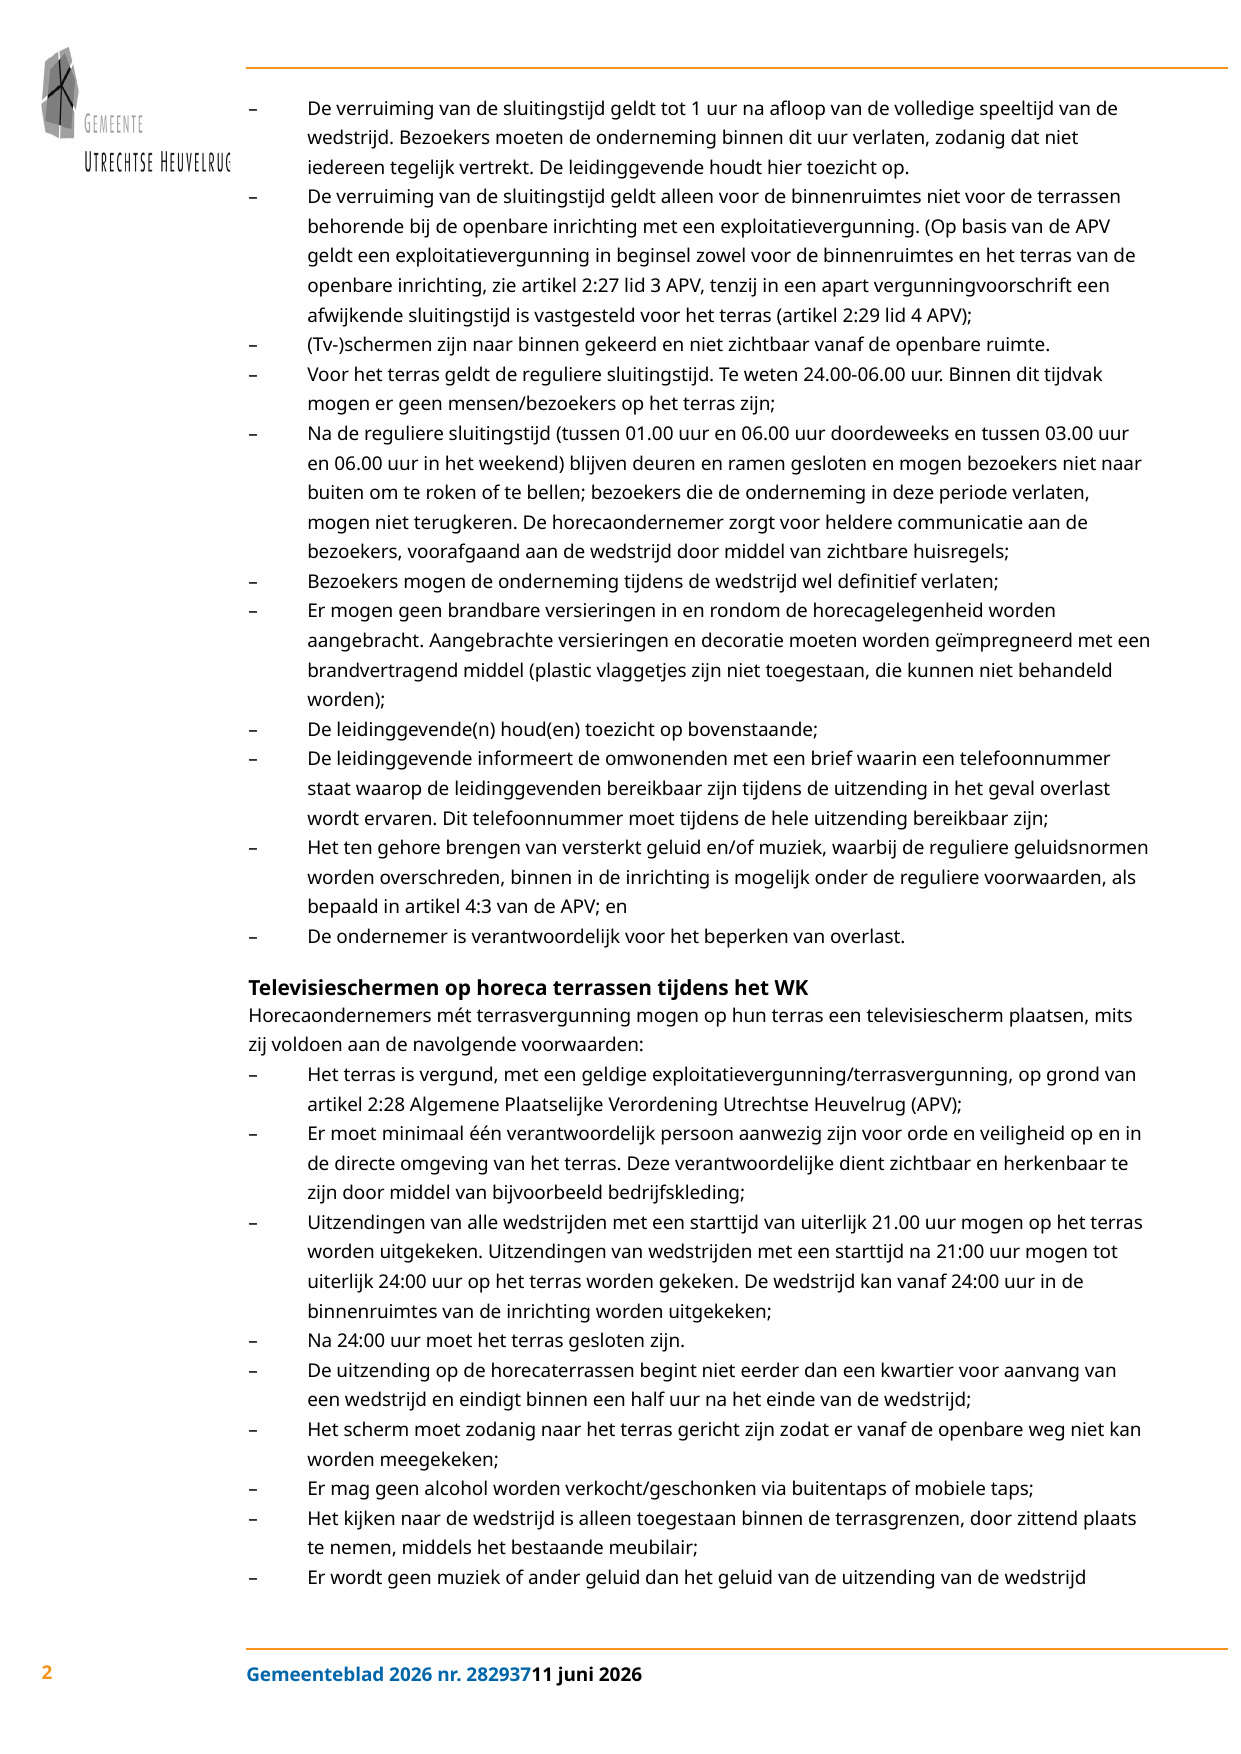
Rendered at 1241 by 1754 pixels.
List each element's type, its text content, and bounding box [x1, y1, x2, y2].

list Uitzendingen van alle wedstrijden met een starttijd van uiterlijk 21.00 uur mogen op het terras worden uitgekeken. Uitzendingen van wedstrijden met een starttijd na 21:00 uur mogen tot uiterlijk 24:00 uur op het terras worden gekeken. De wedstrijd kan vanaf 24:00 uur in de binnenruimtes van de inrichting worden uitgekeken; [248, 1209, 1152, 1323]
picture [41, 47, 231, 172]
list Voor het terras geldt de reguliere sluitingstijd. Te weten 24.00-06.00 uur. Binnen dit tijdvak mogen er geen mensen/bezoekers op het terras zijn; [248, 361, 1152, 416]
list Na 24:00 uur moet het terras gesloten zijn. [248, 1327, 1152, 1353]
list De uitzending op de horecaterrassen begint niet eerder dan een kwartier voor aanvang van een wedstrijd en eindigt binnen een half uur na het einde van de wedstrijd; [248, 1357, 1152, 1412]
list Na de reguliere sluitingstijd (tussen 01.00 uur en 06.00 uur doordeweeks en tussen 03.00 uur en 06.00 uur in het weekend) blijven deuren en ramen gesloten en mogen bezoekers niet naar buiten om te roken of te bellen; bezoekers die de onderneming in deze periode verlaten, mogen niet terugkeren. De horecaondernemer zorgt voor heldere communicatie aan de bezoekers, voorafgaand aan de wedstrijd door middel van zichtbare huisregels; [248, 420, 1152, 564]
text Televisieschermen op horeca terrassen tijdens het WK [248, 973, 1152, 1002]
list Het scherm moet zodanig naar het terras gericht zijn zodat er vanaf de openbare weg niet kan worden meegekeken; [248, 1416, 1152, 1471]
list Bezoekers mogen de onderneming tijdens de wedstrijd wel definitief verlaten; [248, 568, 1152, 594]
list Het kijken naar de wedstrijd is alleen toegestaan binnen de terrasgrenzen, door zittend plaats te nemen, middels het bestaande meubilair; [248, 1505, 1152, 1560]
list Er moet minimaal één verantwoordelijk persoon aanwezig zijn voor orde en veiligheid op en in de directe omgeving van het terras. Deze verantwoordelijke dient zichtbaar en herkenbaar te zijn door middel van bijvoorbeeld bedrijfskleding; [248, 1120, 1152, 1205]
text Horecaondernemers mét terrasvergunning mogen op hun terras een televisiescherm plaatsen, mits zij voldoen aan de navolgende voorwaarden: [248, 1002, 1152, 1057]
list De verruiming van de sluitingstijd geldt alleen voor de binnenruimtes niet voor de terrassen behorende bij de openbare inrichting met een exploitatievergunning. (Op basis van de APV geldt een exploitatievergunning in beginsel zowel voor de binnenruimtes en het terras van de openbare inrichting, zie artikel 2:27 lid 3 APV, tenzij in een apart vergunningvoorschrift een afwijkende sluitingstijd is vastgesteld voor het terras (artikel 2:29 lid 4 APV); [248, 183, 1152, 328]
list De leidinggevende informeert de omwonenden met een brief waarin een telefoonnummer staat waarop de leidinggevenden bereikbaar zijn tijdens de uitzending in het geval overlast wordt ervaren. Dit telefoonnummer moet tijdens de hele uitzending bereikbaar zijn; [248, 746, 1152, 831]
list Er mogen geen brandbare versieringen in en rondom de horecagelegenheid worden aangebracht. Aangebrachte versieringen en decoratie moeten worden geïmpregneerd met een brandvertragend middel (plastic vlaggetjes zijn niet toegestaan, die kunnen niet behandeld worden); [248, 598, 1152, 712]
list (Tv-)schermen zijn naar binnen gekeerd en niet zichtbaar vanaf de openbare ruimte. [248, 331, 1152, 357]
list Er wordt geen muziek of ander geluid dan het geluid van de uitzending van de wedstrijd [248, 1564, 1152, 1590]
list De verruiming van de sluitingstijd geldt tot 1 uur na afloop van de volledige speeltijd van de wedstrijd. Bezoekers moeten de onderneming binnen dit uur verlaten, zodanig dat niet iedereen tegelijk vertrekt. De leidinggevende houdt hier toezicht op. [248, 95, 1152, 180]
list Het ten gehore brengen van versterkt geluid en/of muziek, waarbij de reguliere geluidsnormen worden overschreden, binnen in de inrichting is mogelijk onder de reguliere voorwaarden, als bepaald in artikel 4:3 van de APV; en [248, 834, 1152, 919]
list De leidinggevende(n) houd(en) toezicht op bovenstaande; [248, 716, 1152, 742]
list De ondernemer is verantwoordelijk voor het beperken van overlast. [248, 923, 1152, 949]
list Er mag geen alcohol worden verkocht/geschonken via buitentaps of mobiele taps; [248, 1475, 1152, 1501]
list Het terras is vergund, met een geldige exploitatievergunning/terrasvergunning, op grond van artikel 2:28 Algemene Plaatselijke Verordening Utrechtse Heuvelrug (APV); [248, 1061, 1152, 1116]
